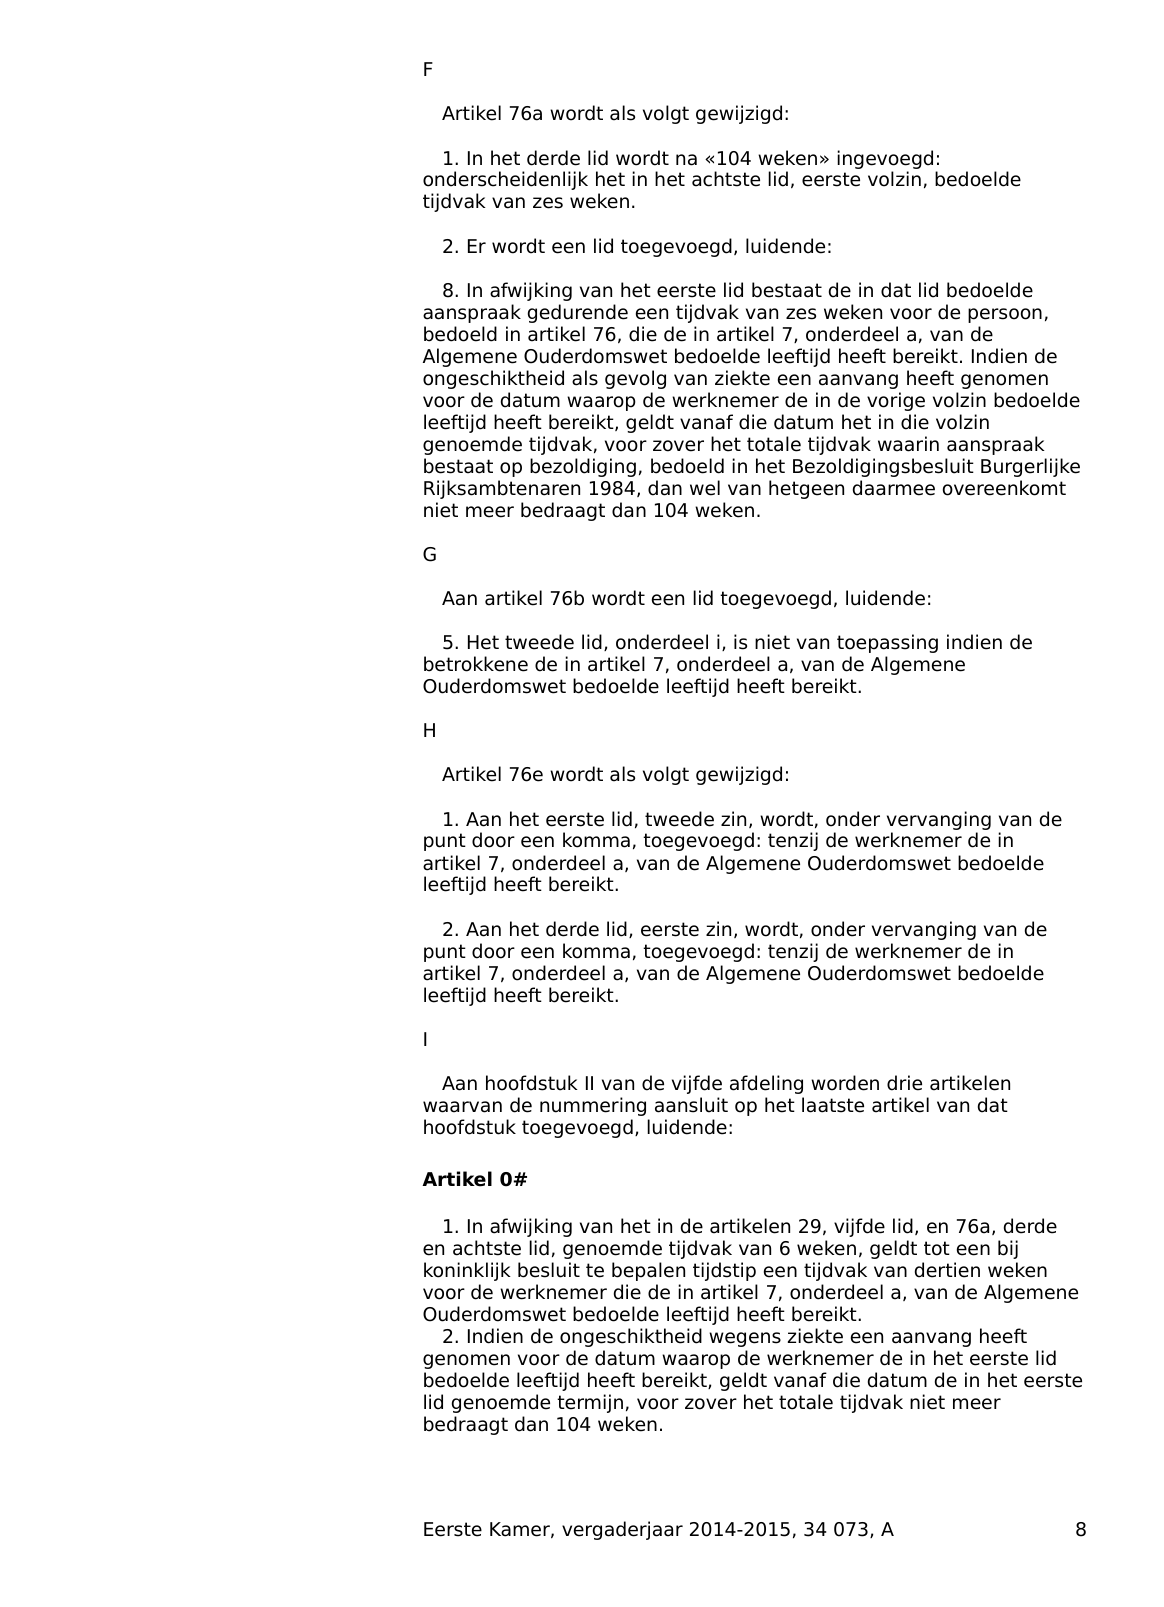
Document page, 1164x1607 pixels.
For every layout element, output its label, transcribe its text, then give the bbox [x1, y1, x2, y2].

text F [422, 59, 1087, 81]
subtitle Artikel 0# [422, 1169, 1087, 1191]
text Aan artikel 76b wordt een lid toegevoegd, luidende: [422, 588, 1087, 610]
text 1. Aan het eerste lid, tweede zin, wordt, onder vervanging van de punt door een komma, toegevoegd: tenzij de werknemer de in artikel 7, onderdeel a, van de Algemene Ouderdomswet bedoelde leeftijd heeft bereikt. [422, 808, 1087, 896]
text 2. Aan het derde lid, eerste zin, wordt, onder vervanging van de punt door een komma, toegevoegd: tenzij de werknemer de in artikel 7, onderdeel a, van de Algemene Ouderdomswet bedoelde leeftijd heeft bereikt. [422, 918, 1087, 1006]
text G [422, 544, 1087, 566]
text 1. In het derde lid wordt na «104 weken» ingevoegd: onderscheidenlijk het in het achtste lid, eerste volzin, bedoelde tijdvak van zes weken. [422, 147, 1087, 213]
text 2. Er wordt een lid toegevoegd, luidende: [422, 236, 1087, 257]
text 2. Indien de ongeschiktheid wegens ziekte een aanvang heeft genomen voor de datum waarop de werknemer de in het eerste lid bedoelde leeftijd heeft bereikt, geldt vanaf die datum de in het eerste lid genoemde termijn, voor zover het totale tijdvak niet meer bedraagt dan 104 weken. [422, 1326, 1087, 1436]
text Artikel 76a wordt als volgt gewijzigd: [422, 103, 1087, 125]
text 8. In afwijking van het eerste lid bestaat de in dat lid bedoelde aanspraak gedurende een tijdvak van zes weken voor de persoon, bedoeld in artikel 76, die de in artikel 7, onderdeel a, van de Algemene Ouderdomswet bedoelde leeftijd heeft bereikt. Indien de ongeschiktheid als gevolg van ziekte een aanvang heeft genomen voor de datum waarop de werknemer de in de vorige volzin bedoelde leeftijd heeft bereikt, geldt vanaf die datum het in die volzin genoemde tijdvak, voor zover het totale tijdvak waarin aanspraak bestaat op bezoldiging, bedoeld in het Bezoldigingsbesluit Burgerlijke Rijksambtenaren 1984, dan wel van hetgeen daarmee overeenkomt niet meer bedraagt dan 104 weken. [422, 280, 1087, 521]
text Artikel 76e wordt als volgt gewijzigd: [422, 764, 1087, 786]
text 1. In afwijking van het in de artikelen 29, vijfde lid, en 76a, derde en achtste lid, genoemde tijdvak van 6 weken, geldt tot een bij koninklijk besluit te bepalen tijdstip een tijdvak van dertien weken voor de werknemer die de in artikel 7, onderdeel a, van de Algemene Ouderdomswet bedoelde leeftijd heeft bereikt. [422, 1216, 1087, 1326]
text Aan hoofdstuk II van de vijfde afdeling worden drie artikelen waarvan de nummering aansluit op het laatste artikel van dat hoofdstuk toegevoegd, luidende: [422, 1073, 1087, 1139]
text 5. Het tweede lid, onderdeel i, is niet van toepassing indien de betrokkene de in artikel 7, onderdeel a, van de Algemene Ouderdomswet bedoelde leeftijd heeft bereikt. [422, 632, 1087, 698]
text H [422, 720, 1087, 742]
text I [422, 1029, 1087, 1051]
